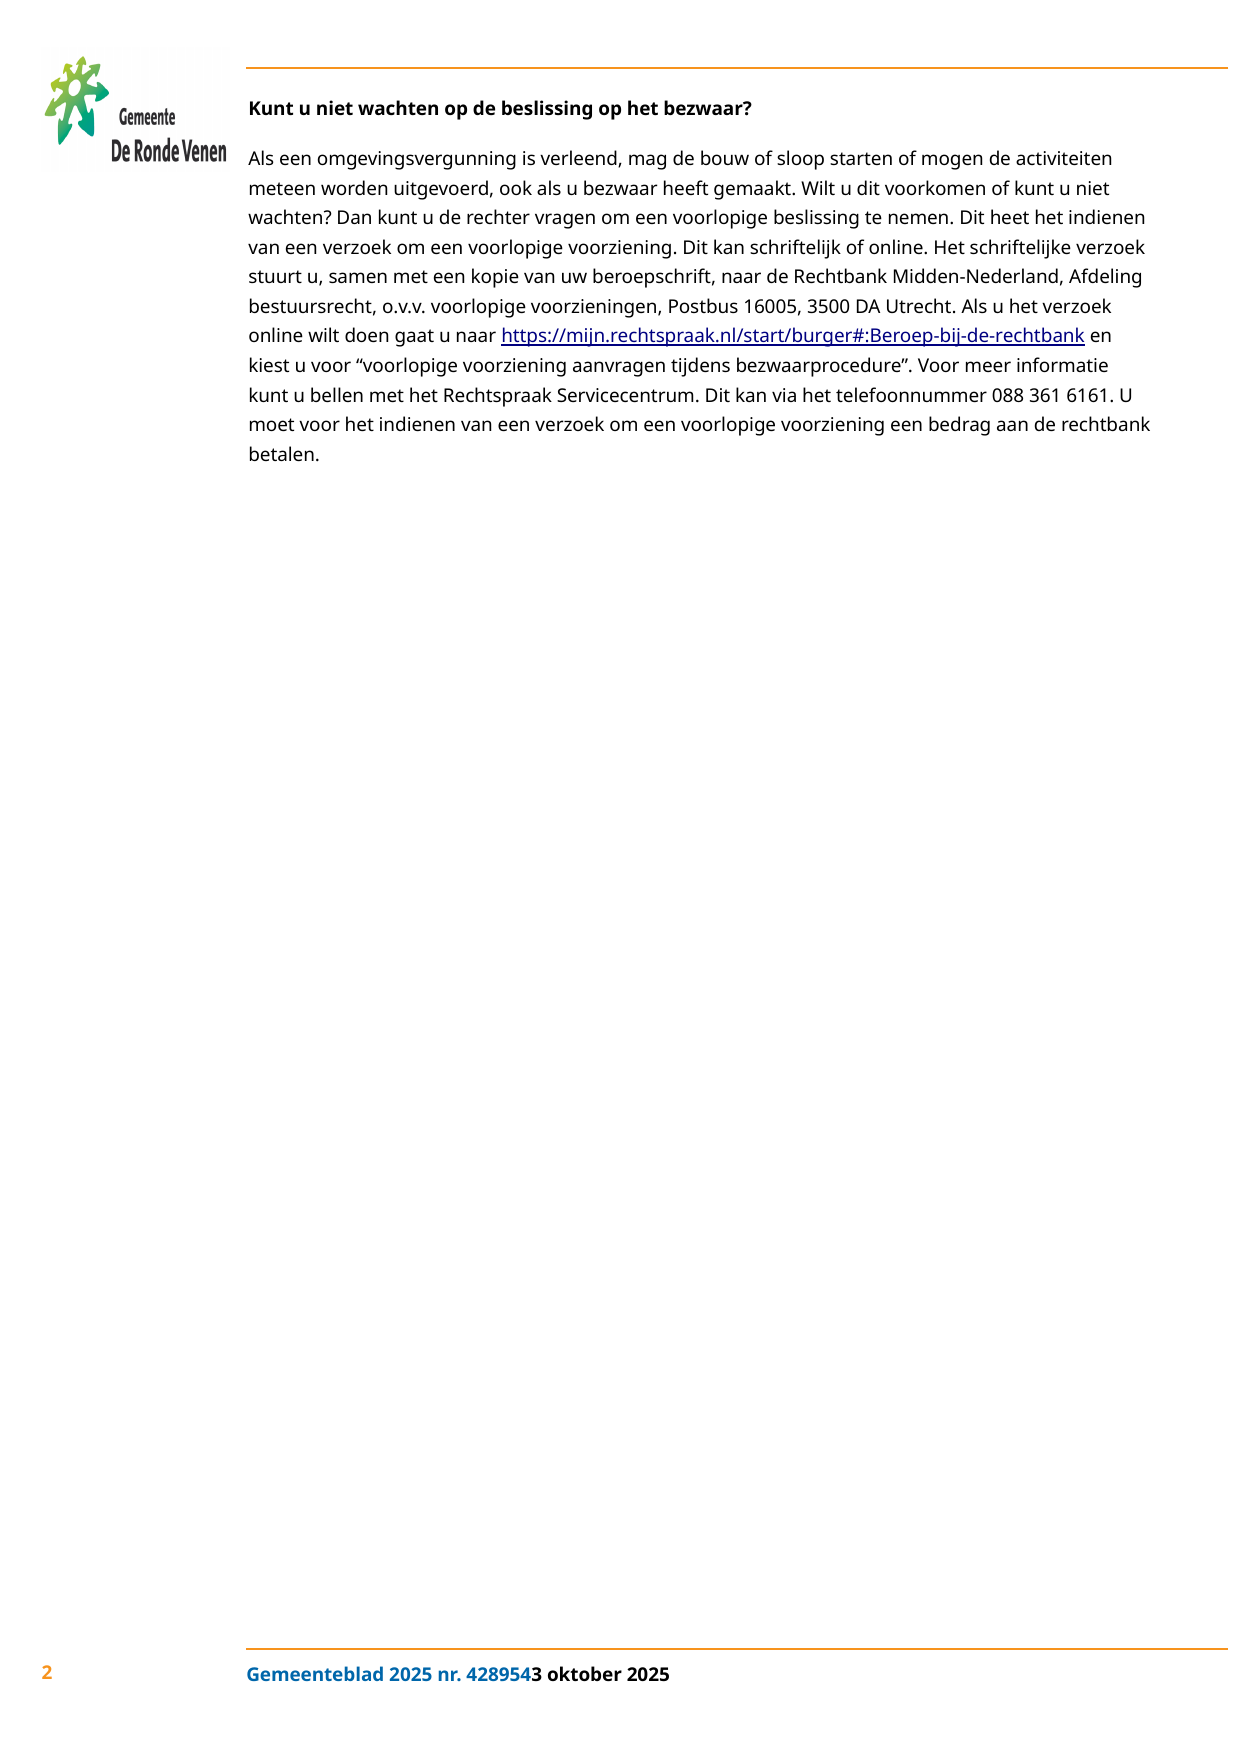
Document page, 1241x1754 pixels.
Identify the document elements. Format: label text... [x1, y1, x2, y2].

text Als een omgevingsvergunning is verleend, mag de bouw of sloop starten of mogen de activiteiten meteen worden uitgevoerd, ook als u bezwaar heeft gemaakt. Wilt u dit voorkomen of kunt u niet wachten? Dan kunt u de rechter vragen om een voorlopige beslissing te nemen. Dit heet het indienen van een verzoek om een voorlopige voorziening. Dit kan schriftelijk of online. Het schriftelijke verzoek stuurt u, samen met een kopie van uw beroepschrift, naar de Rechtbank Midden-Nederland, Afdeling bestuursrecht, o.v.v. voorlopige voorzieningen, Postbus 16005, 3500 DA Utrecht. Als u het verzoek online wilt doen gaat u naar https://mijn.rechtspraak.nl/start/burger#:Beroep-bij-de-rechtbank en kiest u voor “voorlopige voorziening aanvragen tijdens bezwaarprocedure”. Voor meer informatie kunt u bellen met het Rechtspraak Servicecentrum. Dit kan via het telefoonnummer 088 361 6161. U moet voor het indienen van een verzoek om een voorlopige voorziening een bedrag aan de rechtbank betalen. [248, 145, 1152, 467]
text Kunt u niet wachten op de beslissing op het bezwaar? [248, 95, 1152, 121]
picture [41, 47, 231, 172]
